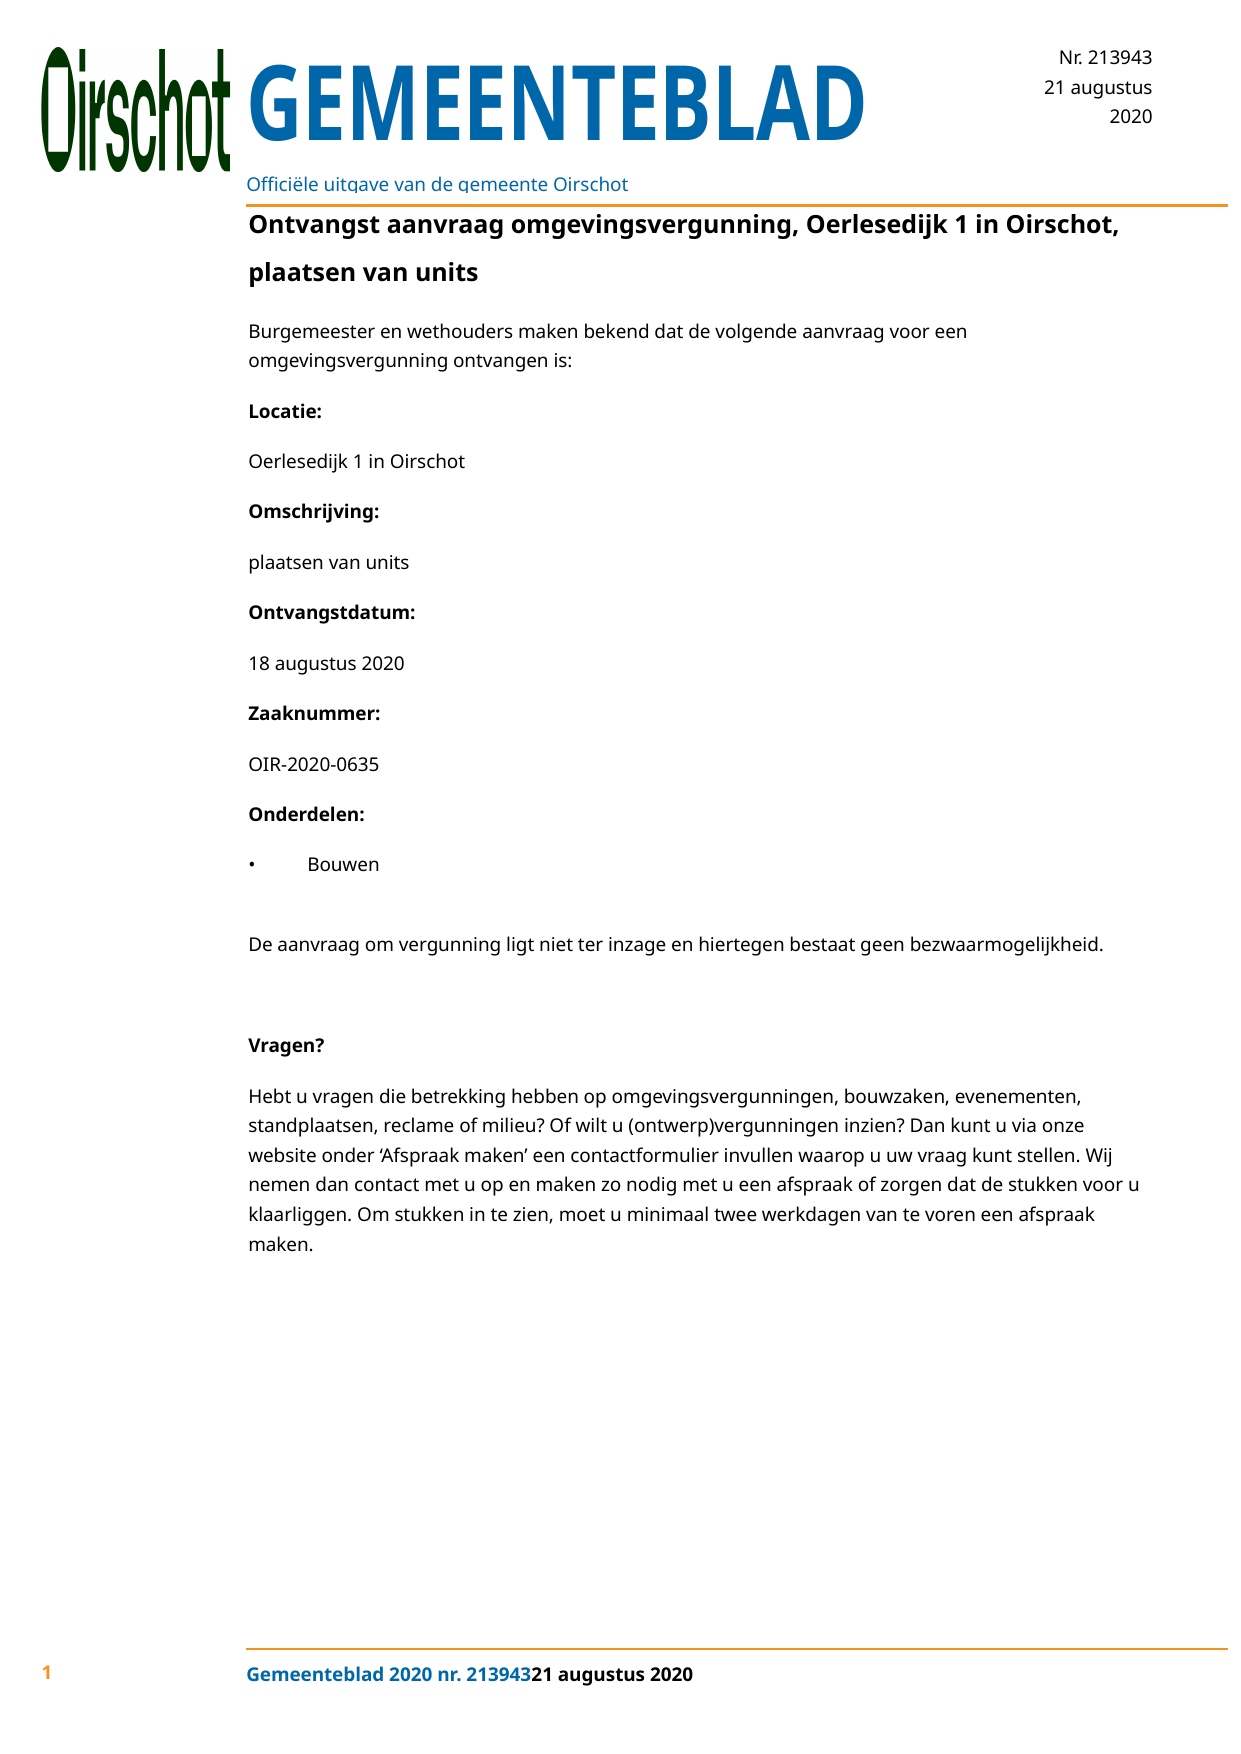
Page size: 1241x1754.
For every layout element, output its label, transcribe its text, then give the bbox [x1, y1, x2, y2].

text Oerlesedijk 1 in Oirschot [248, 448, 1152, 474]
picture [41, 47, 231, 172]
text Hebt u vragen die betrekking hebben op omgevingsvergunningen, bouwzaken, evenementen, standplaatsen, reclame of milieu? Of wilt u (ontwerp)vergunningen inzien? Dan kunt u via onze website onder ‘Afspraak maken’ een contactformulier invullen waarop u uw vraag kunt stellen. Wij nemen dan contact met u op en maken zo nodig met u een afspraak of zorgen dat de stukken voor u klaarliggen. Om stukken in te zien, moet u minimaal twee werkdagen van te voren een afspraak maken. [248, 1083, 1152, 1257]
text Burgemeester en wethouders maken bekend dat de volgende aanvraag voor een omgevingsvergunning ontvangen is: [248, 318, 1152, 373]
text Ontvangstdatum: [248, 599, 1152, 625]
list Bouwen [248, 852, 1152, 877]
text Locatie: [248, 398, 1152, 424]
text plaatsen van units [248, 549, 1152, 575]
text OIR-2020-0635 [248, 751, 1152, 777]
text De aanvraag om vergunning ligt niet ter inzage en hiertegen bestaat geen bezwaarmogelijkheid. [248, 932, 1152, 957]
text Zaaknummer: [248, 700, 1152, 726]
text Ontvangst aanvraag omgevingsvergunning, Oerlesedijk 1 in Oirschot, plaatsen van units [248, 207, 1152, 288]
text Omschrijving: [248, 499, 1152, 524]
text 18 augustus 2020 [248, 650, 1152, 676]
text Vragen? [248, 1032, 1152, 1058]
text Onderdelen: [248, 801, 1152, 827]
